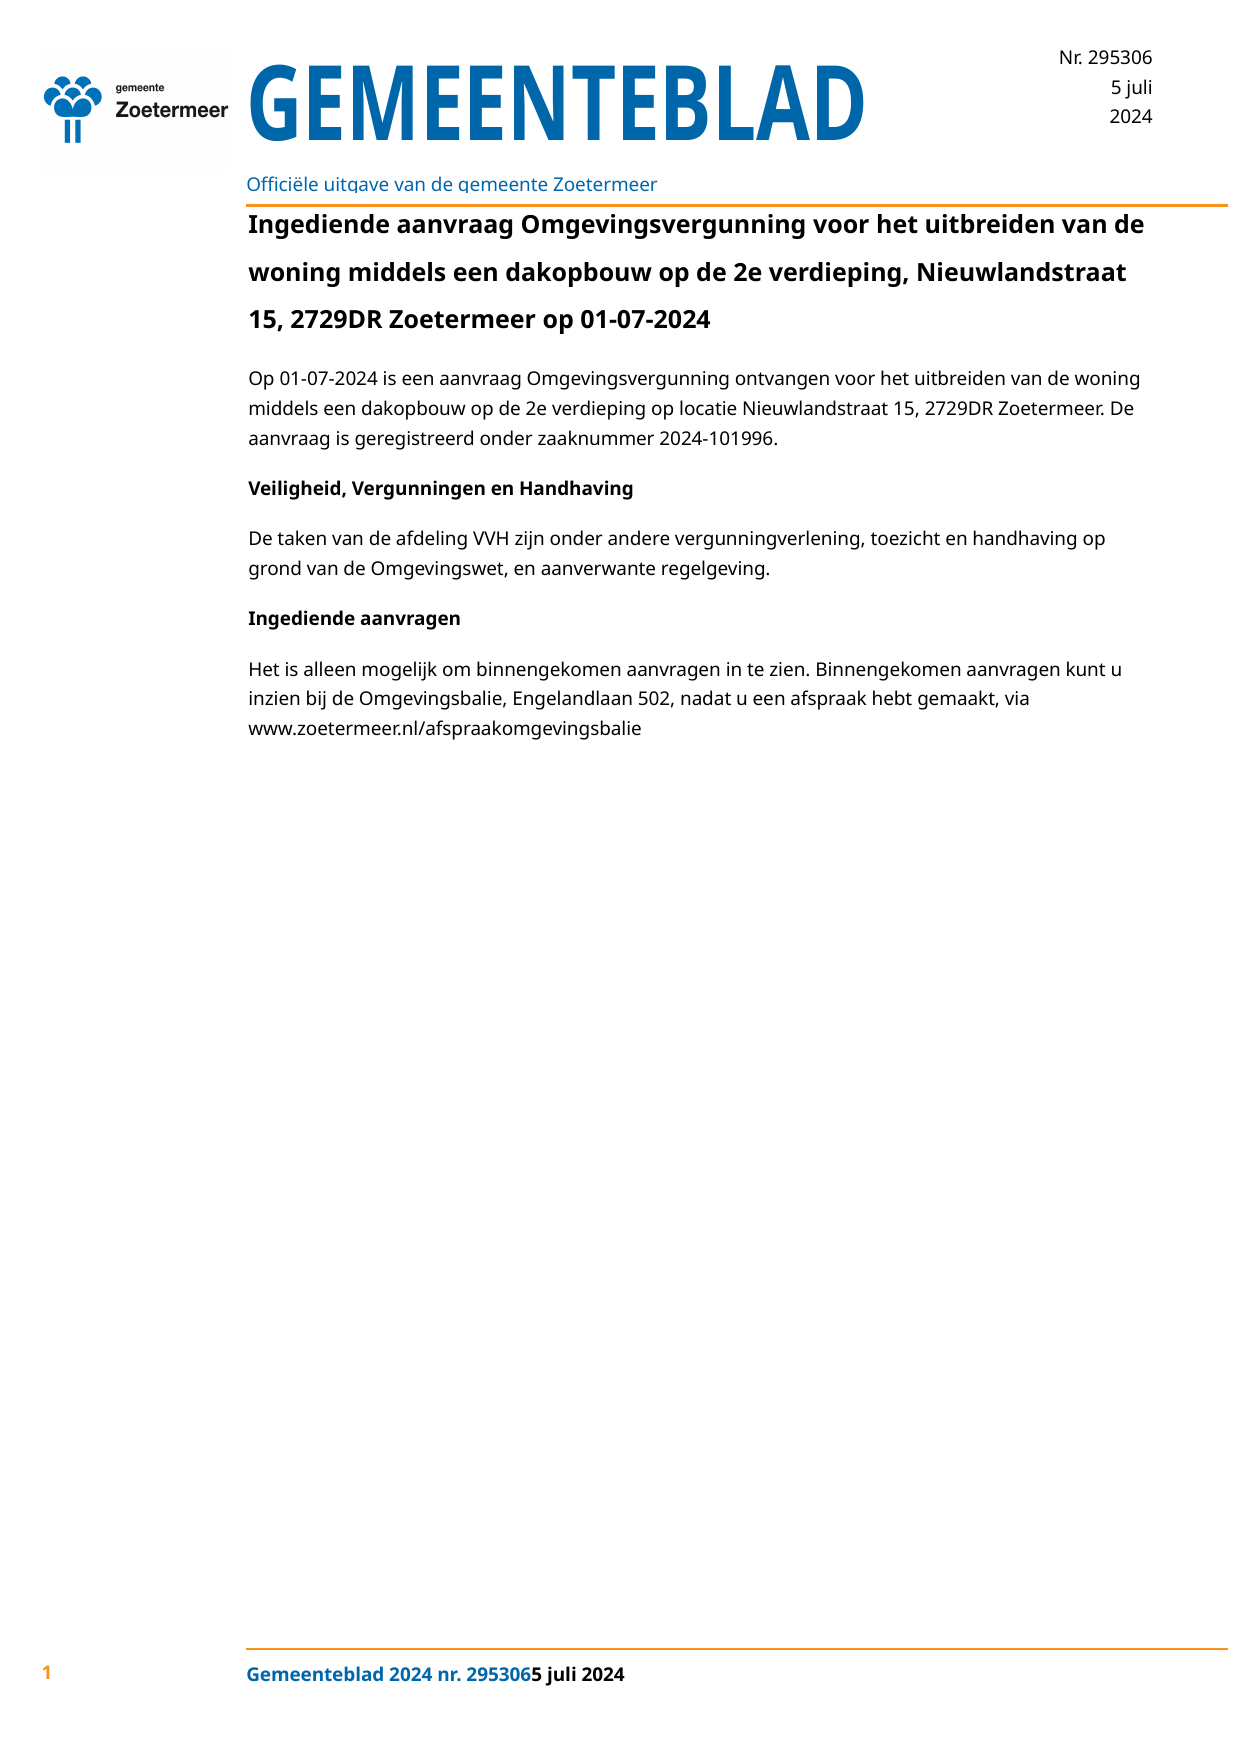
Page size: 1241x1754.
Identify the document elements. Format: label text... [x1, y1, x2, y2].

text Ingediende aanvraag Omgevingsvergunning voor het uitbreiden van de woning middels een dakopbouw op de 2e verdieping, Nieuwlandstraat 15, 2729DR Zoetermeer op 01-07-2024 [248, 207, 1152, 336]
text Ingediende aanvragen [248, 606, 1152, 631]
text Op 01-07-2024 is een aanvraag Omgevingsvergunning ontvangen voor het uitbreiden van de woning middels een dakopbouw op de 2e verdieping op locatie Nieuwlandstraat 15, 2729DR Zoetermeer. De aanvraag is geregistreerd onder zaaknummer 2024-101996. [248, 366, 1152, 450]
text De taken van de afdeling VVH zijn onder andere vergunningverlening, toezicht en handhaving op grond van de Omgevingswet, en aanverwante regelgeving. [248, 526, 1152, 581]
text Veiligheid, Vergunningen en Handhaving [248, 475, 1152, 501]
text Het is alleen mogelijk om binnengekomen aanvragen in te zien. Binnengekomen aanvragen kunt u inzien bij de Omgevingsbalie, Engelandlaan 502, nadat u een afspraak hebt gemaakt, via www.zoetermeer.nl/afspraakomgevingsbalie [248, 656, 1152, 741]
picture [41, 47, 231, 172]
